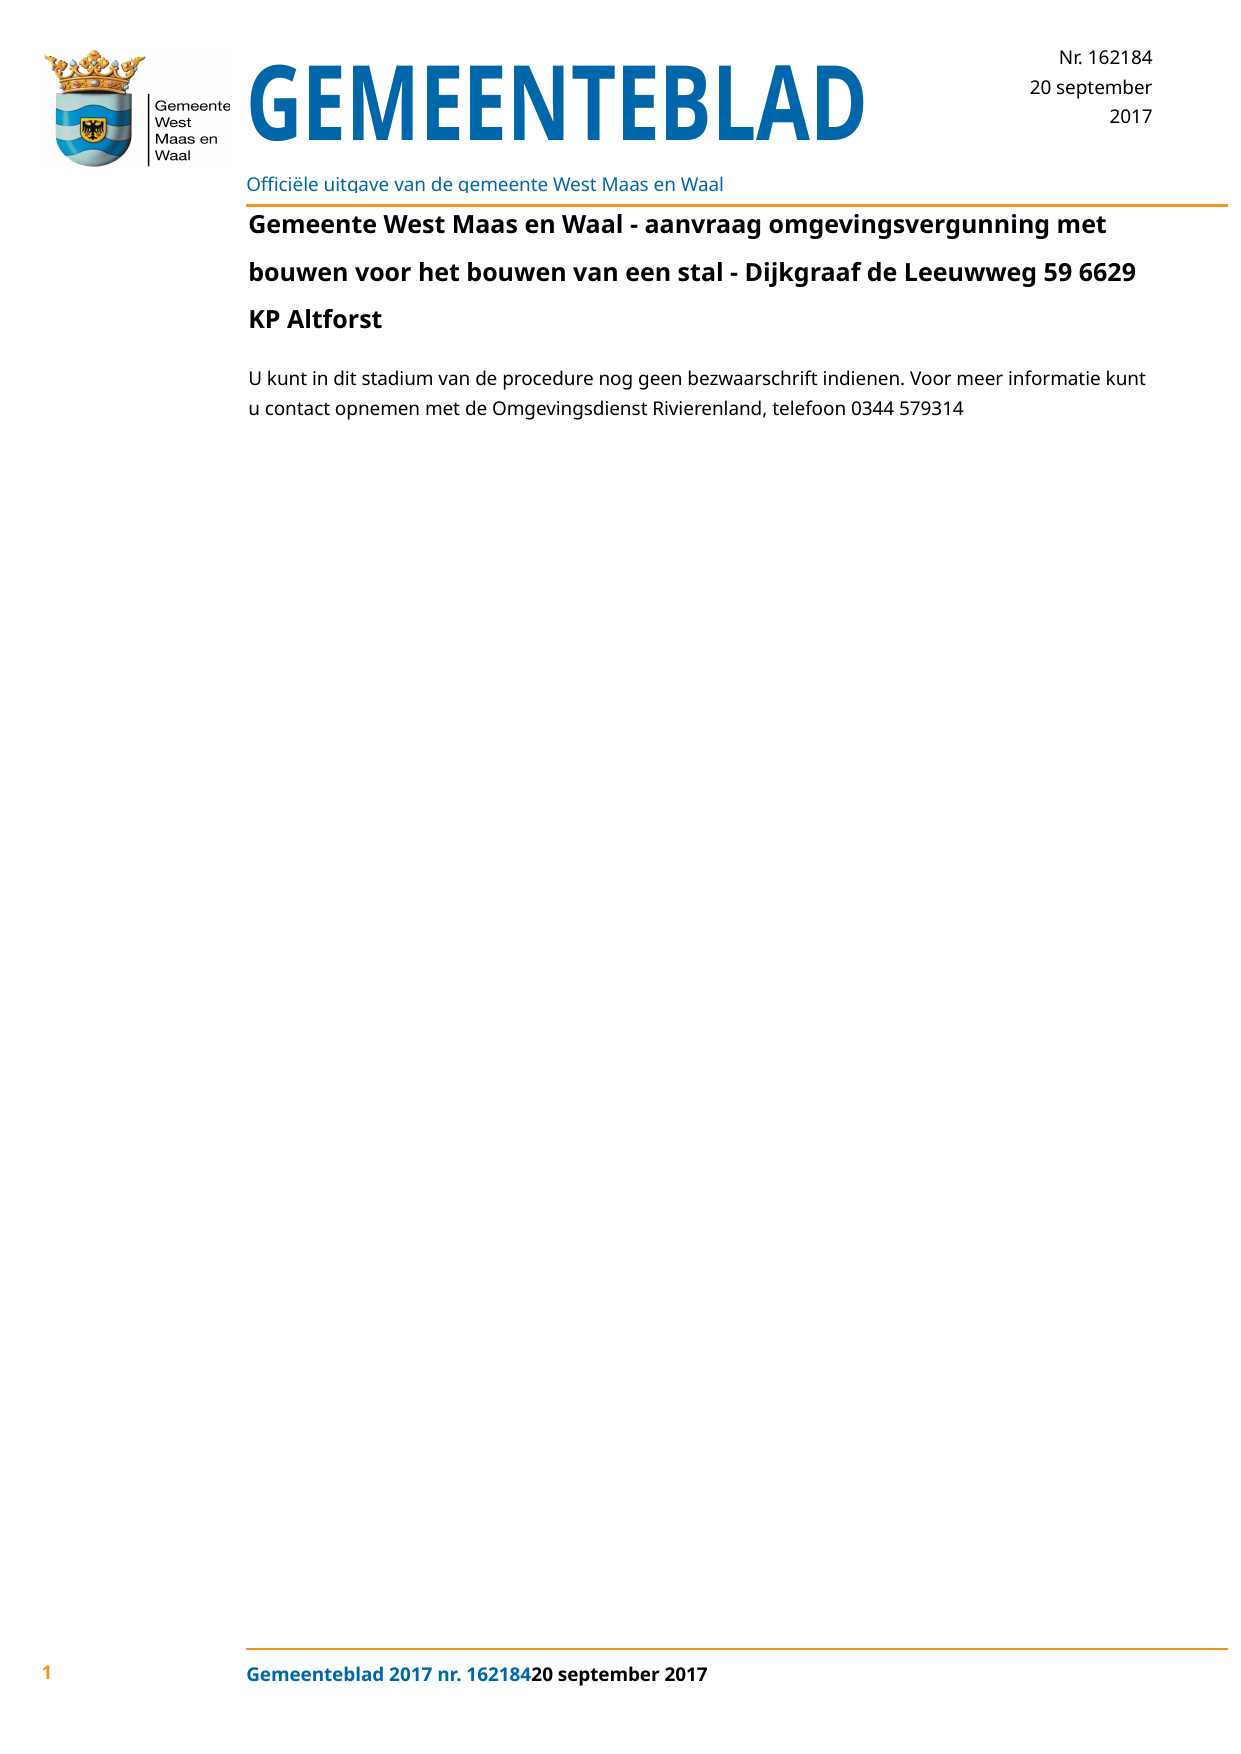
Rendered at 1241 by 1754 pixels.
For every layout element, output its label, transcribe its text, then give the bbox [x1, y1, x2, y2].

picture [41, 47, 231, 172]
text U kunt in dit stadium van de procedure nog geen bezwaarschrift indienen. Voor meer informatie kunt u contact opnemen met de Omgevingsdienst Rivierenland, telefoon 0344 579314 [248, 366, 1152, 421]
text Gemeente West Maas en Waal - aanvraag omgevingsvergunning met bouwen voor het bouwen van een stal - Dijkgraaf de Leeuwweg 59 6629 KP Altforst [248, 207, 1152, 336]
